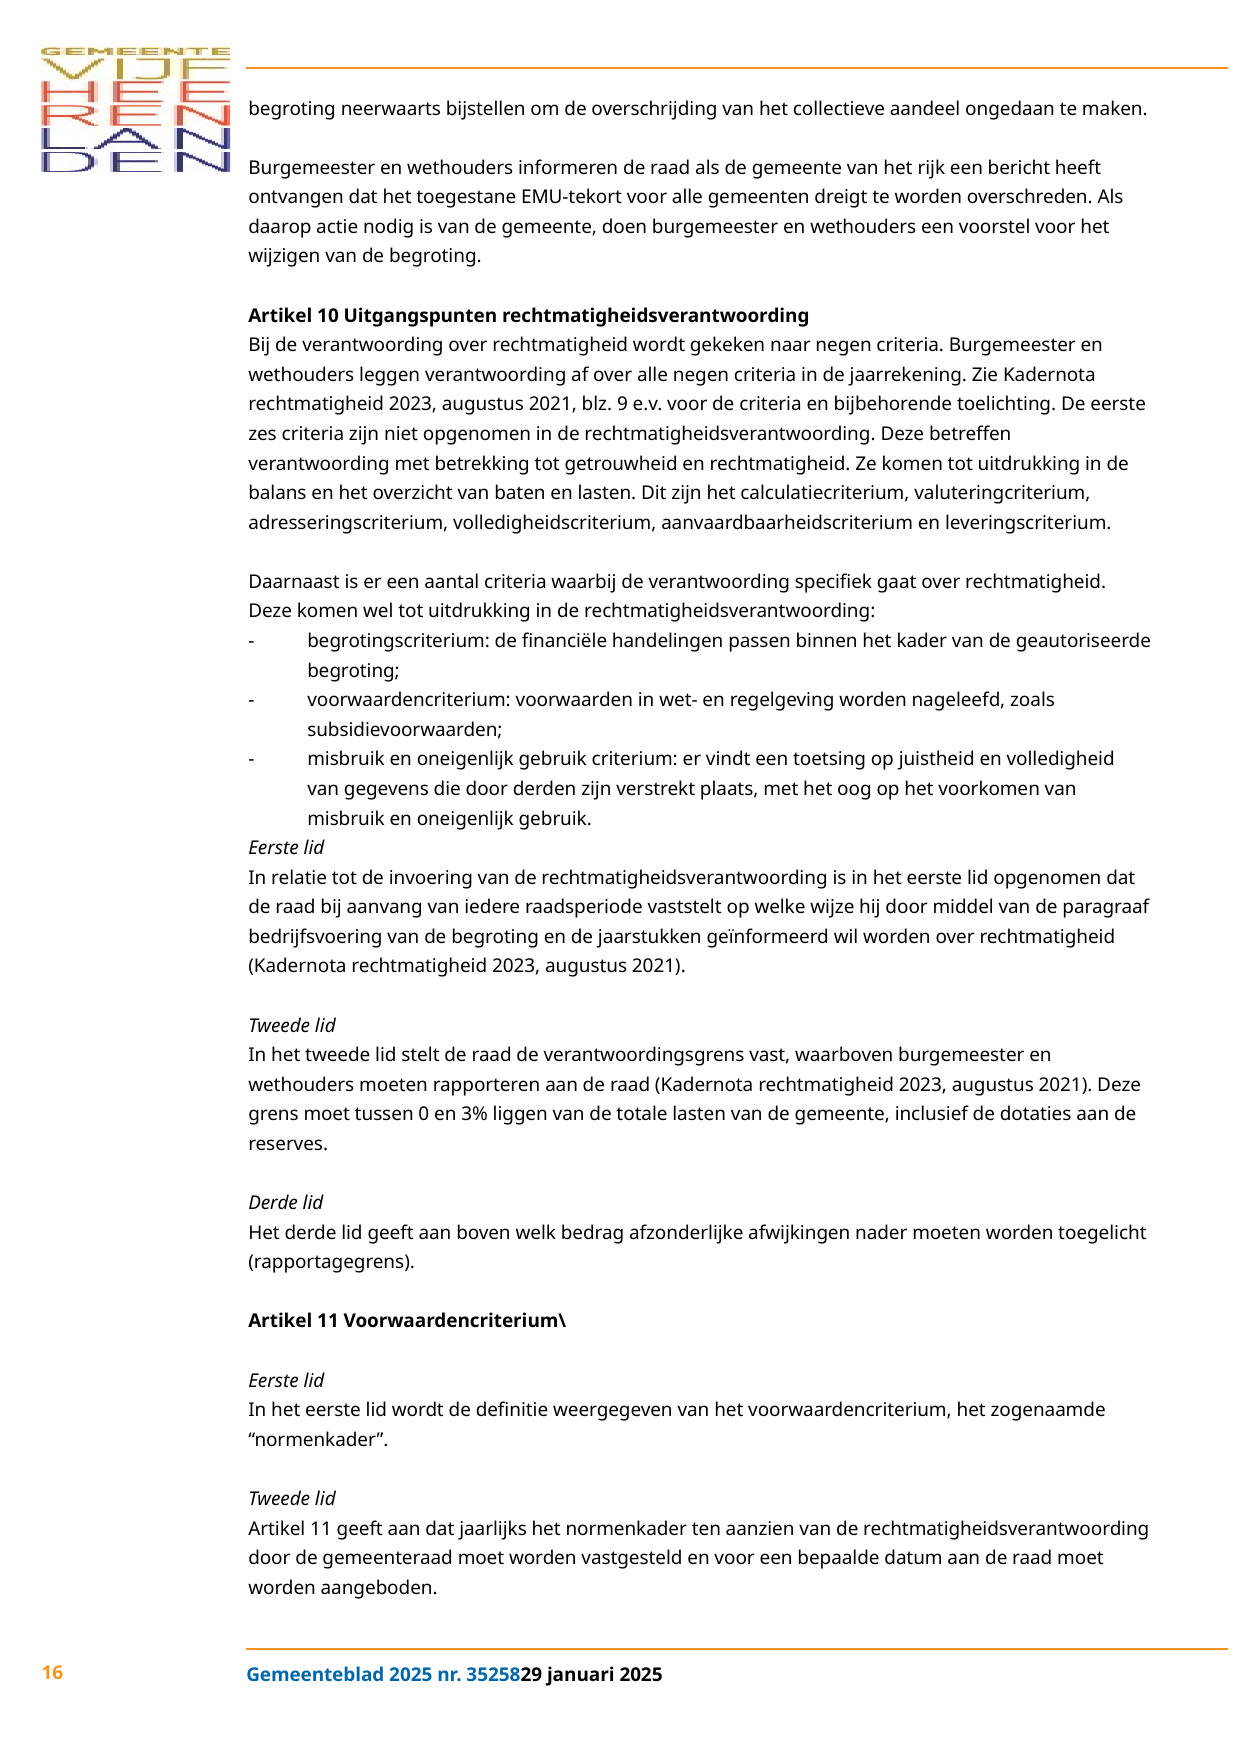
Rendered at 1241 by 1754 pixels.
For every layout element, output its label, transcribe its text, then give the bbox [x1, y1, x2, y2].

text Eerste lid [248, 1367, 1152, 1393]
text Burgemeester en wethouders informeren de raad als de gemeente van het rijk een bericht heeft ontvangen dat het toegestane EMU-tekort voor alle gemeenten dreigt te worden overschreden. Als daarop actie nodig is van de gemeente, doen burgemeester en wethouders een voorstel voor het wijzigen van de begroting. [248, 154, 1152, 268]
text begroting neerwaarts bijstellen om de overschrijding van het collectieve aandeel ongedaan te maken. [248, 95, 1152, 121]
picture [41, 47, 231, 172]
list misbruik en oneigenlijk gebruik criterium: er vindt een toetsing op juistheid en volledigheid van gegevens die door derden zijn verstrekt plaats, met het oog op het voorkomen van misbruik en oneigenlijk gebruik. [248, 746, 1152, 831]
text Artikel 11 Voorwaardencriterium\ [248, 1308, 1152, 1333]
list voorwaardencriterium: voorwaarden in wet- en regelgeving worden nageleefd, zoals subsidievoorwaarden; [248, 686, 1152, 742]
text Daarnaast is er een aantal criteria waarbij de verantwoording specifiek gaat over rechtmatigheid. Deze komen wel tot uitdrukking in de rechtmatigheidsverantwoording: [248, 568, 1152, 623]
text Artikel 11 geeft aan dat jaarlijks het normenkader ten aanzien van de rechtmatigheidsverantwoording door de gemeenteraad moet worden vastgesteld en voor een bepaalde datum aan de raad moet worden aangeboden. [248, 1515, 1152, 1600]
list begrotingscriterium: de financiële handelingen passen binnen het kader van de geautoriseerde begroting; [248, 627, 1152, 683]
text Tweede lid [248, 1012, 1152, 1038]
text Artikel 10 Uitgangspunten rechtmatigheidsverantwoording [248, 302, 1152, 328]
text In relatie tot de invoering van de rechtmatigheidsverantwoording is in het eerste lid opgenomen dat de raad bij aanvang van iedere raadsperiode vaststelt op welke wijze hij door middel van de paragraaf bedrijfsvoering van de begroting en de jaarstukken geïnformeerd wil worden over rechtmatigheid (Kadernota rechtmatigheid 2023, augustus 2021). [248, 864, 1152, 978]
text Het derde lid geeft aan boven welk bedrag afzonderlijke afwijkingen nader moeten worden toegelicht (rapportagegrens). [248, 1219, 1152, 1274]
text In het eerste lid wordt de definitie weergegeven van het voorwaardencriterium, het zogenaamde “normenkader”. [248, 1396, 1152, 1452]
text Tweede lid [248, 1485, 1152, 1511]
text Derde lid [248, 1189, 1152, 1215]
text Bij de verantwoording over rechtmatigheid wordt gekeken naar negen criteria. Burgemeester en wethouders leggen verantwoording af over alle negen criteria in de jaarrekening. Zie Kadernota rechtmatigheid 2023, augustus 2021, blz. 9 e.v. voor de criteria en bijbehorende toelichting. De eerste zes criteria zijn niet opgenomen in de rechtmatigheidsverantwoording. Deze betreffen verantwoording met betrekking tot getrouwheid en rechtmatigheid. Ze komen tot uitdrukking in de balans en het overzicht van baten en lasten. Dit zijn het calculatiecriterium, valuteringcriterium, adresseringscriterium, volledigheidscriterium, aanvaardbaarheidscriterium en leveringscriterium. [248, 331, 1152, 535]
text Eerste lid [248, 834, 1152, 860]
text In het tweede lid stelt de raad de verantwoordingsgrens vast, waarboven burgemeester en wethouders moeten rapporteren aan de raad (Kadernota rechtmatigheid 2023, augustus 2021). Deze grens moet tussen 0 en 3% liggen van de totale lasten van de gemeente, inclusief de dotaties aan de reserves. [248, 1041, 1152, 1156]
